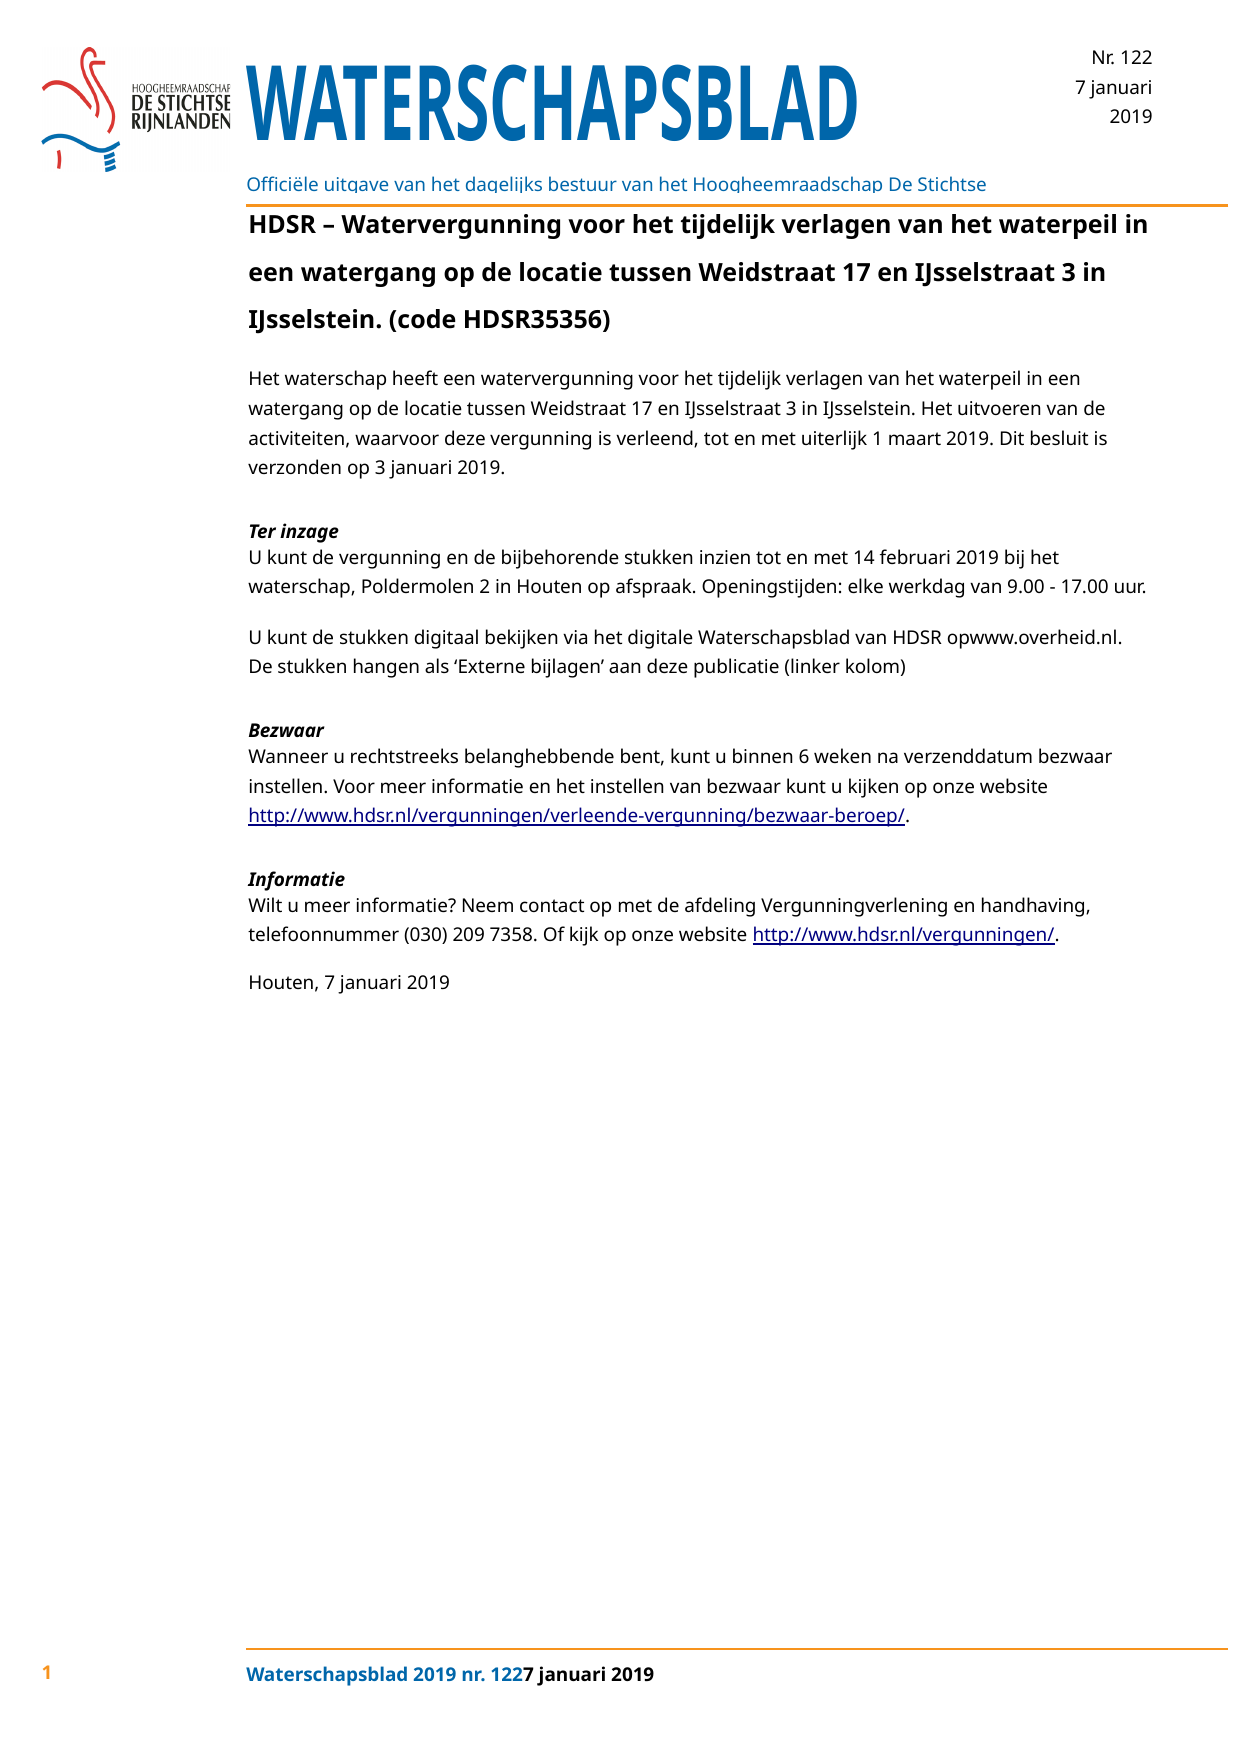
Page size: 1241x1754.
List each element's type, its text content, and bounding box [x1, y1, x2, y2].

text Houten, 7 januari 2019 [248, 969, 1152, 995]
text Ter inzage [248, 518, 1152, 544]
text Informatie [248, 866, 1152, 892]
text U kunt de stukken digitaal bekijken via het digitale Waterschapsblad van HDSR opwww.overheid.nl. De stukken hangen als ‘Externe bijlagen’ aan deze publicatie (linker kolom) [248, 624, 1152, 679]
picture [41, 47, 231, 172]
text Het waterschap heeft een watervergunning voor het tijdelijk verlagen van het waterpeil in een watergang op de locatie tussen Weidstraat 17 en IJsselstraat 3 in IJsselstein. Het uitvoeren van de activiteiten, waarvoor deze vergunning is verleend, tot en met uiterlijk 1 maart 2019. Dit besluit is verzonden op 3 januari 2019. [248, 366, 1152, 480]
text Bezwaar [248, 717, 1152, 743]
text U kunt de vergunning en de bijbehorende stukken inzien tot en met 14 februari 2019 bij het waterschap, Poldermolen 2 in Houten op afspraak. Openingstijden: elke werkdag van 9.00 - 17.00 uur. [248, 544, 1152, 599]
text Wilt u meer informatie? Neem contact op met de afdeling Vergunningverlening en handhaving, telefoonnummer (030) 209 7358. Of kijk op onze website http://www.hdsr.nl/vergunningen/. [248, 892, 1152, 947]
text Wanneer u rechtstreeks belanghebbende bent, kunt u binnen 6 weken na verzenddatum bezwaar instellen. Voor meer informatie en het instellen van bezwaar kunt u kijken op onze website http://www.hdsr.nl/vergunningen/verleende-vergunning/bezwaar-beroep/. [248, 743, 1152, 828]
text HDSR – Watervergunning voor het tijdelijk verlagen van het waterpeil in een watergang op de locatie tussen Weidstraat 17 en IJsselstraat 3 in IJsselstein. (code HDSR35356) [248, 207, 1152, 336]
